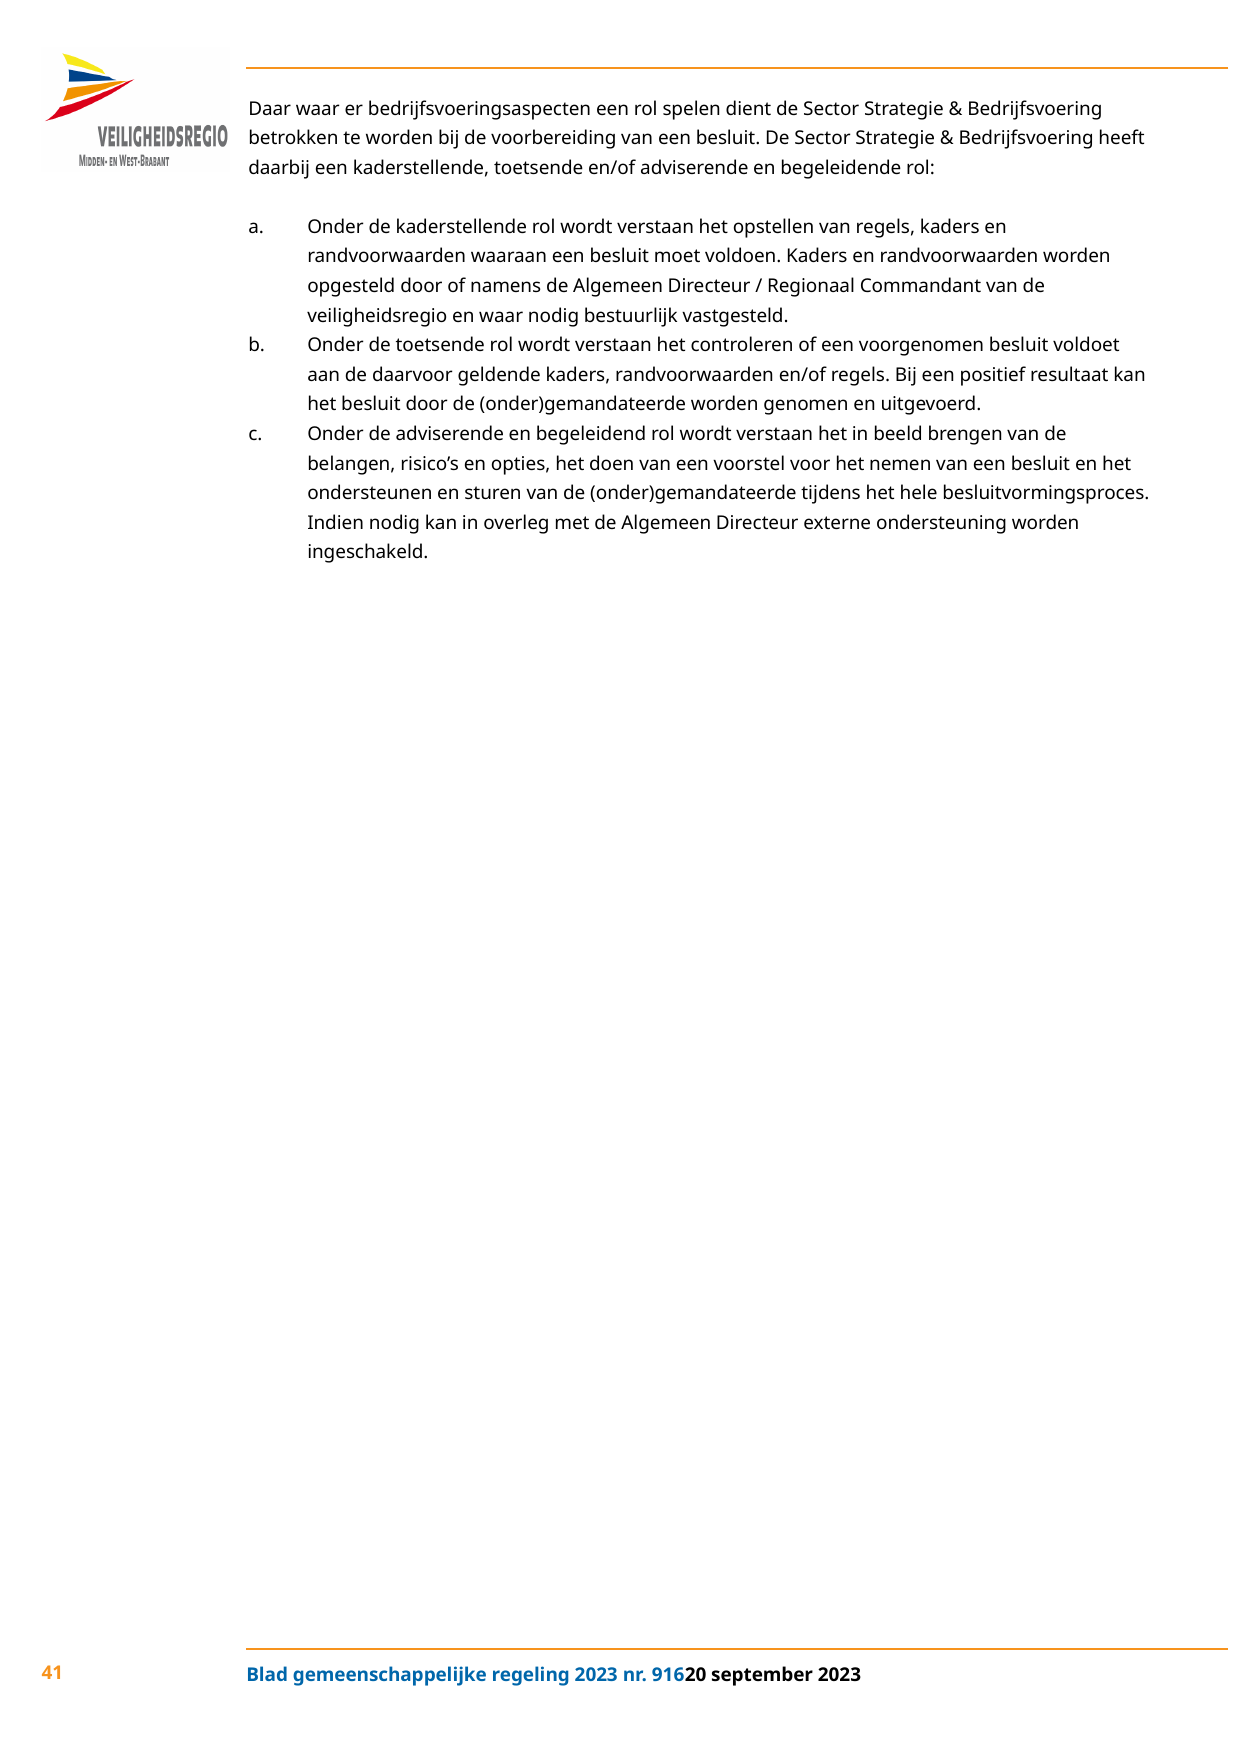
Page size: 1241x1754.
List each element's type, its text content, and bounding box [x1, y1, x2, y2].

picture [41, 47, 231, 172]
list Onder de kaderstellende rol wordt verstaan het opstellen van regels, kaders en randvoorwaarden waaraan een besluit moet voldoen. Kaders en randvoorwaarden worden opgesteld door of namens de Algemeen Directeur / Regionaal Commandant van de veiligheidsregio en waar nodig bestuurlijk vastgesteld. [248, 213, 1152, 328]
list Onder de adviserende en begeleidend rol wordt verstaan het in beeld brengen van de belangen, risico’s en opties, het doen van een voorstel voor het nemen van een besluit en het ondersteunen en sturen van de (onder)gemandateerde tijdens het hele besluitvormingsproces. Indien nodig kan in overleg met de Algemeen Directeur externe ondersteuning worden ingeschakeld. [248, 420, 1152, 564]
list Onder de toetsende rol wordt verstaan het controleren of een voorgenomen besluit voldoet aan de daarvoor geldende kaders, randvoorwaarden en/of regels. Bij een positief resultaat kan het besluit door de (onder)gemandateerde worden genomen en uitgevoerd. [248, 331, 1152, 416]
text Daar waar er bedrijfsvoeringsaspecten een rol spelen dient de Sector Strategie & Bedrijfsvoering betrokken te worden bij de voorbereiding van een besluit. De Sector Strategie & Bedrijfsvoering heeft daarbij een kaderstellende, toetsende en/of adviserende en begeleidende rol: [248, 95, 1152, 180]
